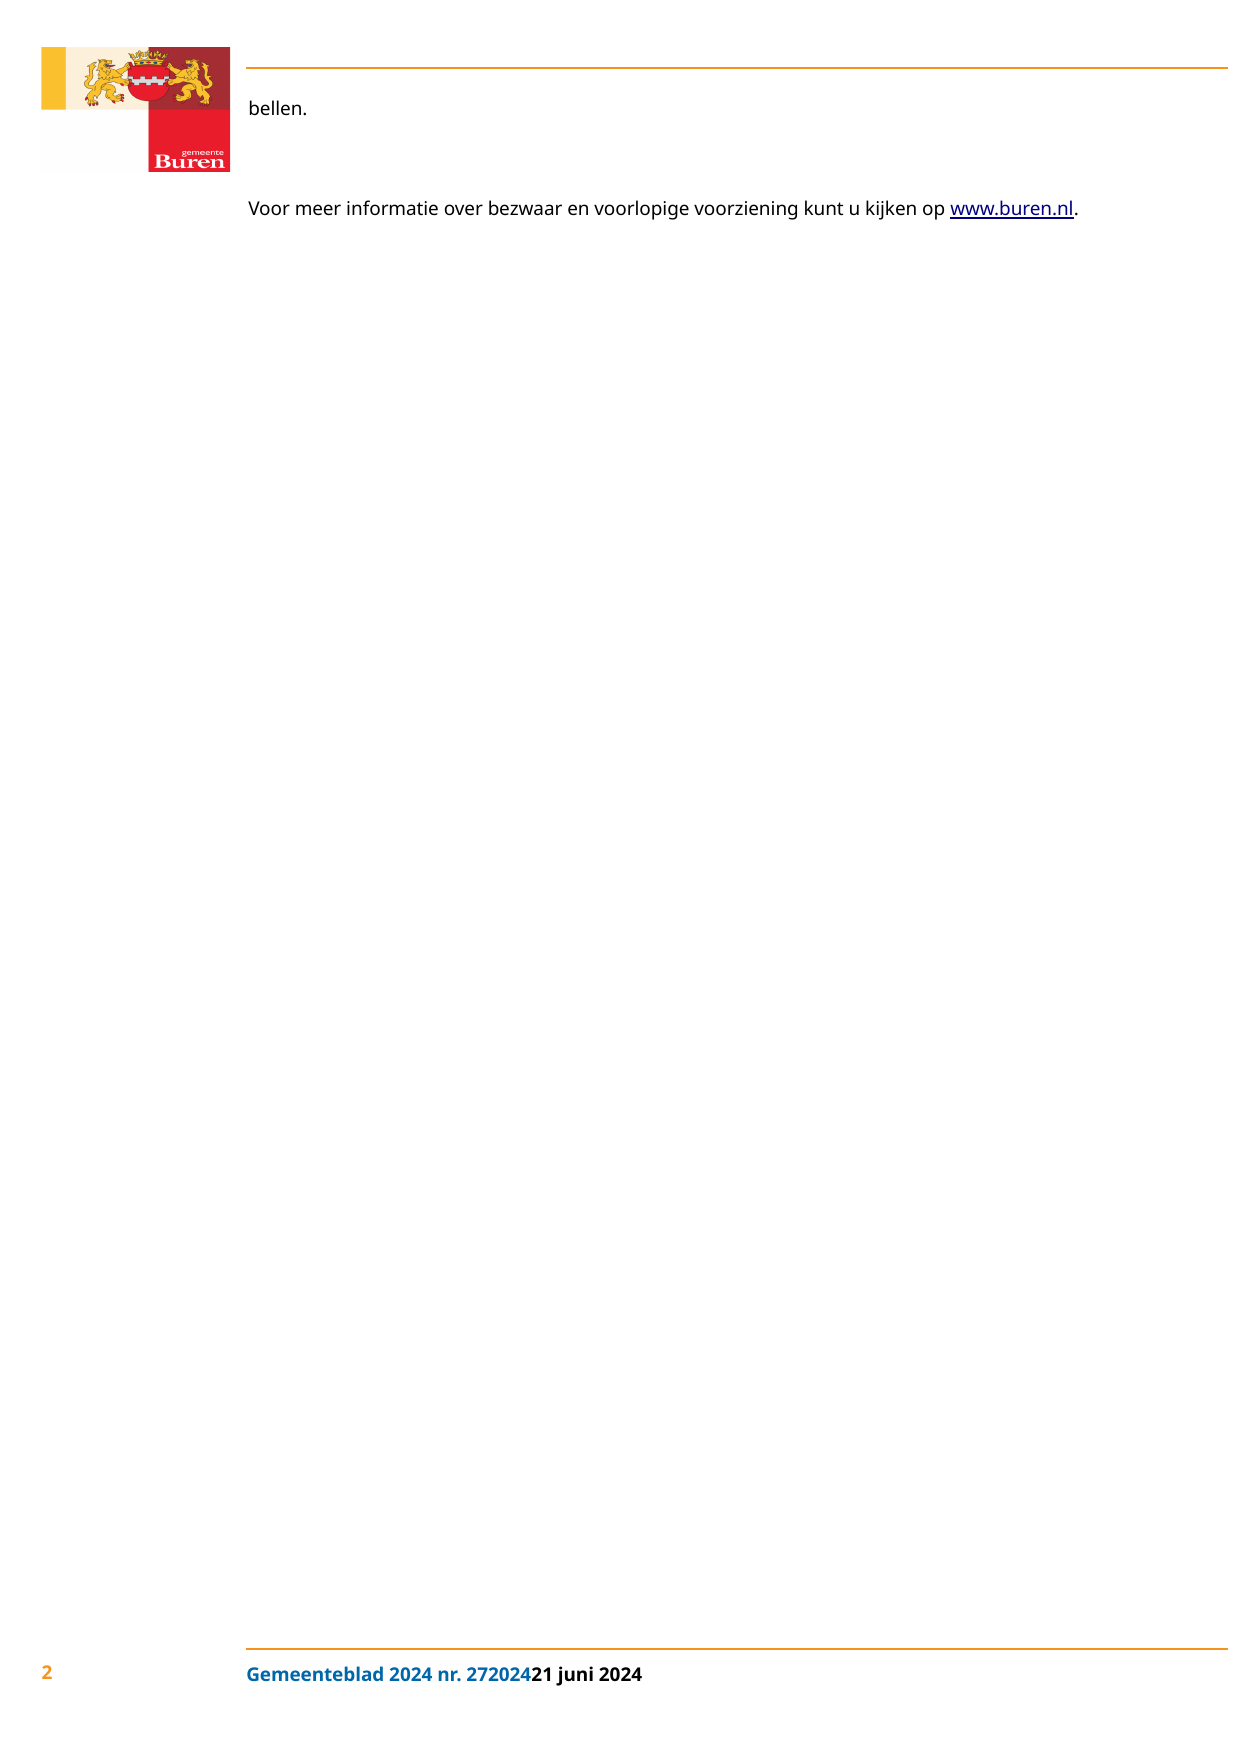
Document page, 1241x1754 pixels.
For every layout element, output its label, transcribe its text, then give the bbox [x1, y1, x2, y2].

text bellen. [248, 95, 1152, 121]
picture [41, 47, 231, 172]
text Voor meer informatie over bezwaar en voorlopige voorziening kunt u kijken op www.buren.nl. [248, 196, 1152, 221]
